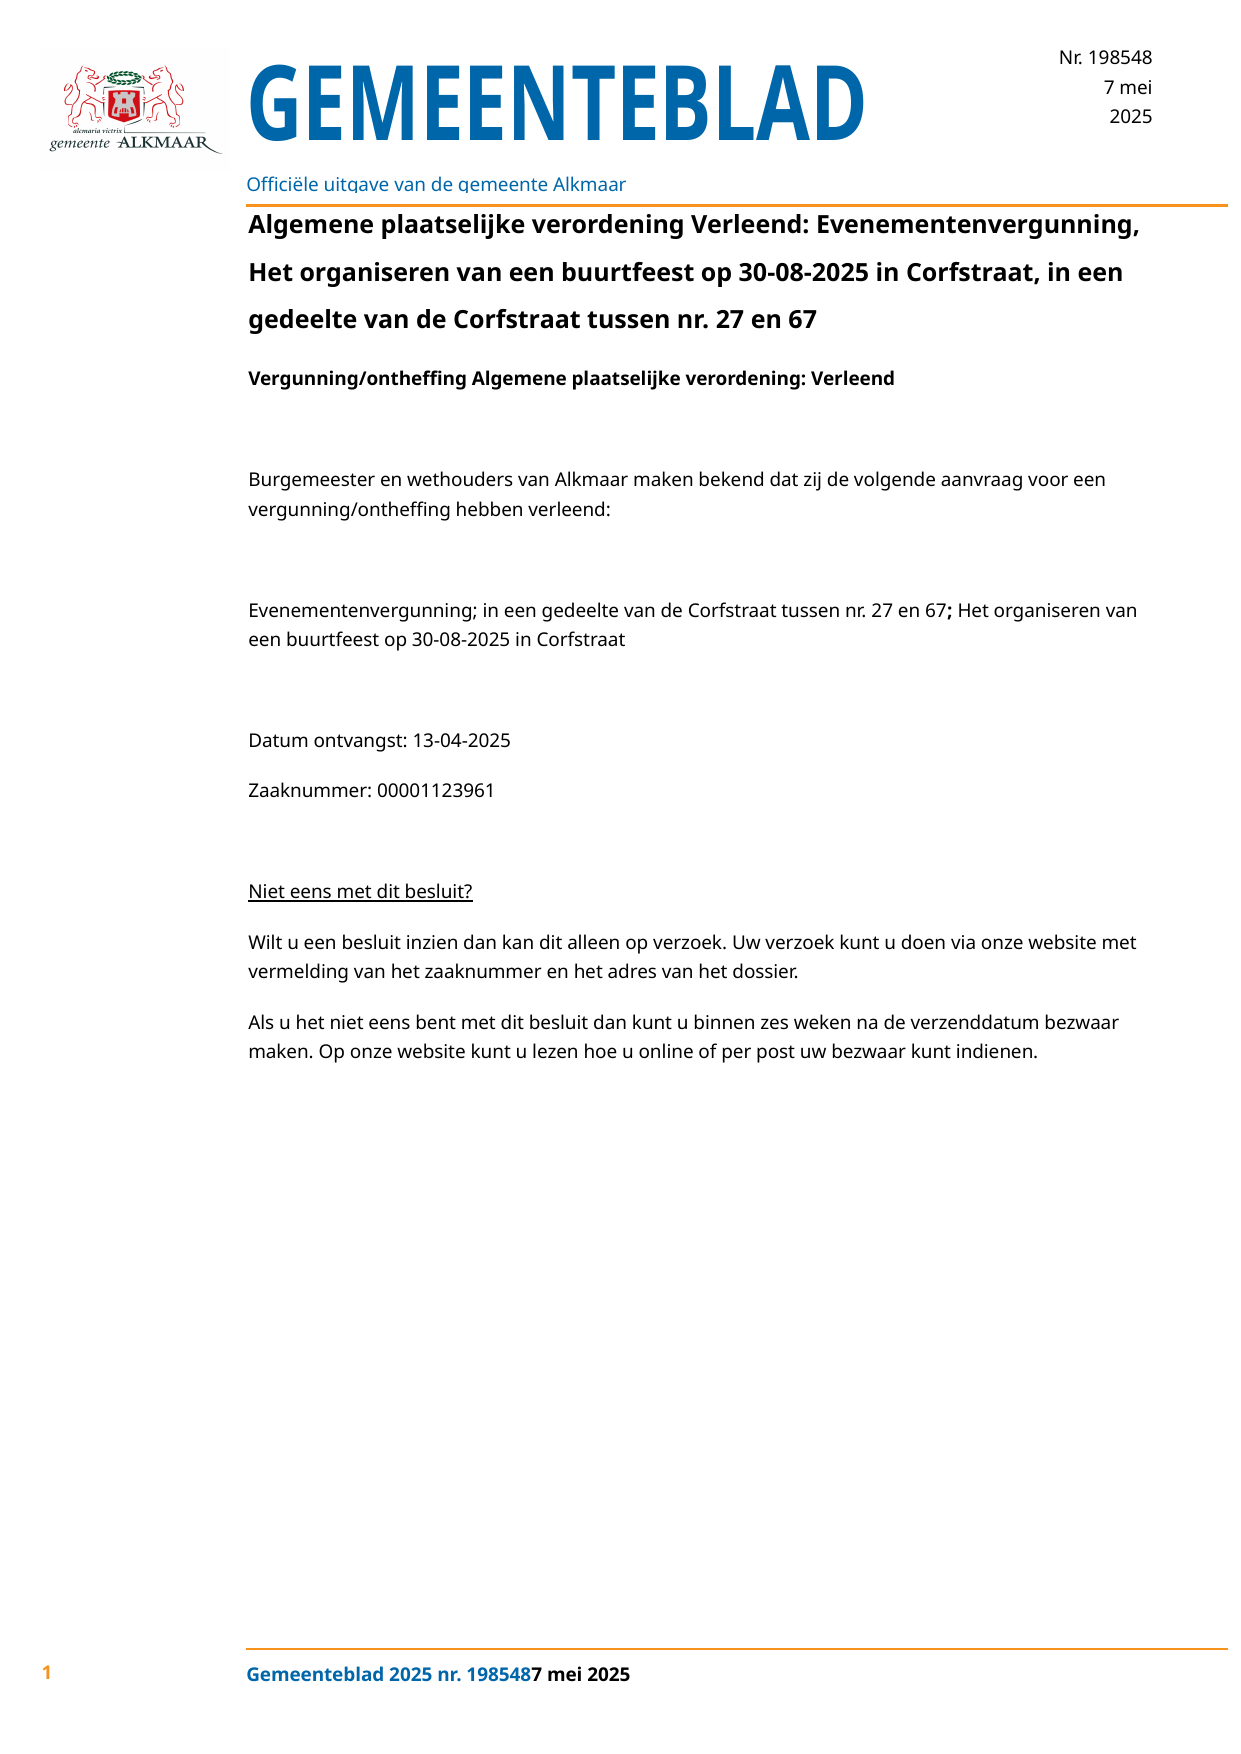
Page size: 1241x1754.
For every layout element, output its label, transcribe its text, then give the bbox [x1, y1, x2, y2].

text Zaaknummer: 00001123961 [248, 778, 1152, 803]
text Wilt u een besluit inzien dan kan dit alleen op verzoek. Uw verzoek kunt u doen via onze website met vermelding van het zaaknummer en het adres van het dossier. [248, 929, 1152, 984]
text Vergunning/ontheffing Algemene plaatselijke verordening: Verleend [248, 366, 1152, 391]
text Datum ontvangst: 13-04-2025 [248, 727, 1152, 753]
text Niet eens met dit besluit? [248, 878, 1152, 904]
text Evenementenvergunning; in een gedeelte van de Corfstraat tussen nr. 27 en 67; Het organiseren van een buurtfeest op 30-08-2025 in Corfstraat [248, 597, 1152, 652]
text Algemene plaatselijke verordening Verleend: Evenementenvergunning, Het organiseren van een buurtfeest op 30-08-2025 in Corfstraat, in een gedeelte van de Corfstraat tussen nr. 27 en 67 [248, 207, 1152, 336]
text Als u het niet eens bent met dit besluit dan kunt u binnen zes weken na de verzenddatum bezwaar maken. Op onze website kunt u lezen hoe u online of per post uw bezwaar kunt indienen. [248, 1009, 1152, 1064]
text Burgemeester en wethouders van Alkmaar maken bekend dat zij de volgende aanvraag voor een vergunning/ontheffing hebben verleend: [248, 466, 1152, 522]
picture [41, 47, 231, 172]
